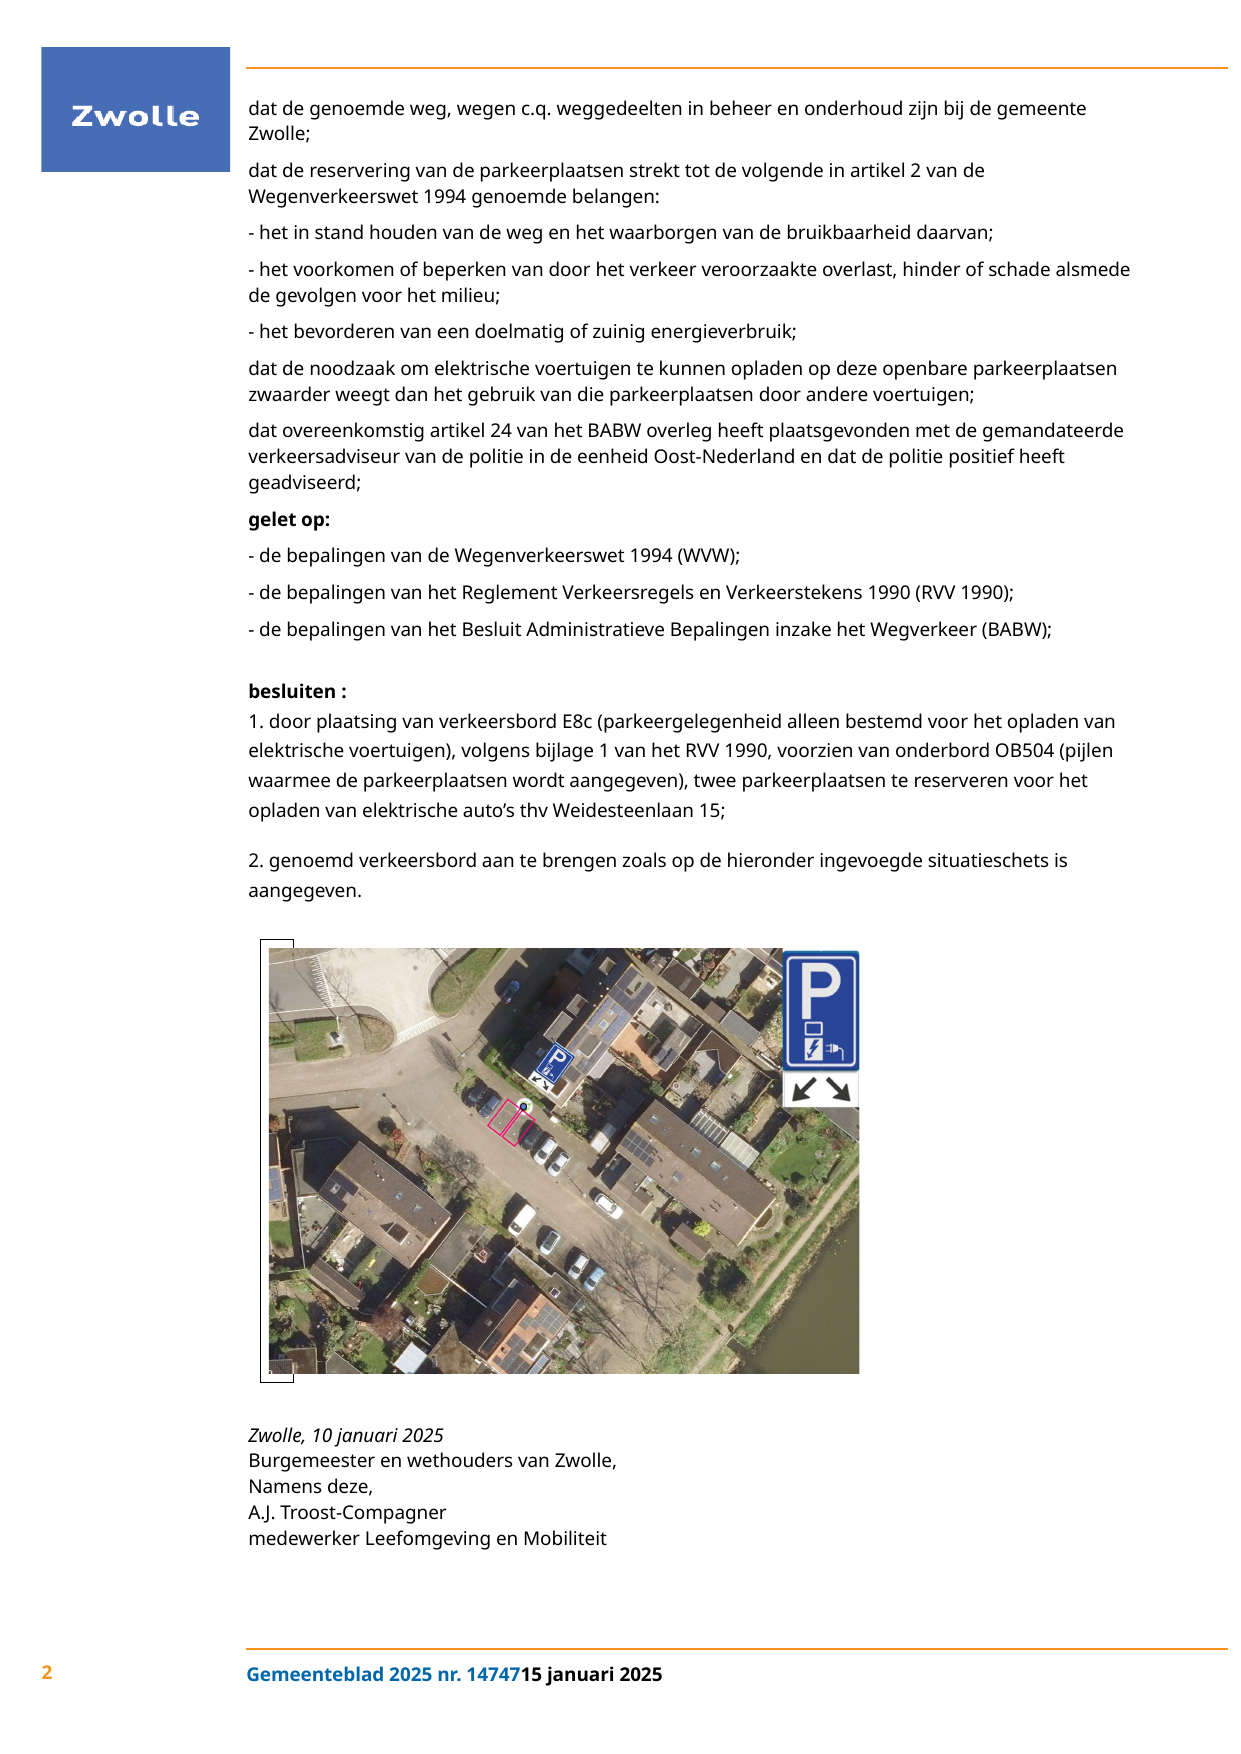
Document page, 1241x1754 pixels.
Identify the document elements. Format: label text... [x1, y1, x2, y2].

text - de bepalingen van het Reglement Verkeersregels en Verkeerstekens 1990 (RVV 1990); [248, 579, 1152, 605]
text dat overeenkomstig artikel 24 van het BABW overleg heeft plaatsgevonden met de gemandateerde verkeersadviseur van de politie in de eenheid Oost-Nederland en dat de politie positief heeft geadviseerd; [248, 418, 1152, 495]
text - het in stand houden van de weg en het waarborgen van de bruikbaarheid daarvan; [248, 219, 1152, 245]
text dat de noodzaak om elektrische voertuigen te kunnen opladen op deze openbare parkeerplaatsen zwaarder weegt dan het gebruik van die parkeerplaatsen door andere voertuigen; [248, 355, 1152, 407]
picture [268, 948, 860, 1374]
text dat de genoemde weg, wegen c.q. weggedeelten in beheer en onderhoud zijn bij de gemeente Zwolle; [248, 95, 1152, 146]
text - het voorkomen of beperken van door het verkeer veroorzaakte overlast, hinder of schade alsmede de gevolgen voor het milieu; [248, 256, 1152, 308]
text Namens deze, [248, 1473, 1152, 1499]
text dat de reservering van de parkeerplaatsen strekt tot de volgende in artikel 2 van de Wegenverkeerswet 1994 genoemde belangen: [248, 157, 1152, 209]
text - het bevorderen van een doelmatig of zuinig energieverbruik; [248, 319, 1152, 344]
text - de bepalingen van de Wegenverkeerswet 1994 (WVW); [248, 542, 1152, 568]
text Zwolle, 10 januari 2025 [248, 1422, 1152, 1448]
text A.J. Troost-Compagner [248, 1499, 1152, 1525]
text 2. genoemd verkeersbord aan te brengen zoals op de hieronder ingevoegde situatieschets is aangegeven. [248, 847, 1152, 903]
text gelet op: [248, 506, 1152, 532]
text - de bepalingen van het Besluit Administratieve Bepalingen inzake het Wegverkeer (BABW); [248, 616, 1152, 642]
text Burgemeester en wethouders van Zwolle, [248, 1448, 1152, 1473]
picture [41, 47, 231, 172]
text 1. door plaatsing van verkeersbord E8c (parkeergelegenheid alleen bestemd voor het opladen van elektrische voertuigen), volgens bijlage 1 van het RVV 1990, voorzien van onderbord OB504 (pijlen waarmee de parkeerplaatsen wordt aangegeven), twee parkeerplaatsen te reserveren voor het opladen van elektrische auto’s thv Weidesteenlaan 15; [248, 708, 1152, 823]
text besluiten : [248, 678, 1152, 704]
text medewerker Leefomgeving en Mobiliteit [248, 1525, 1152, 1551]
